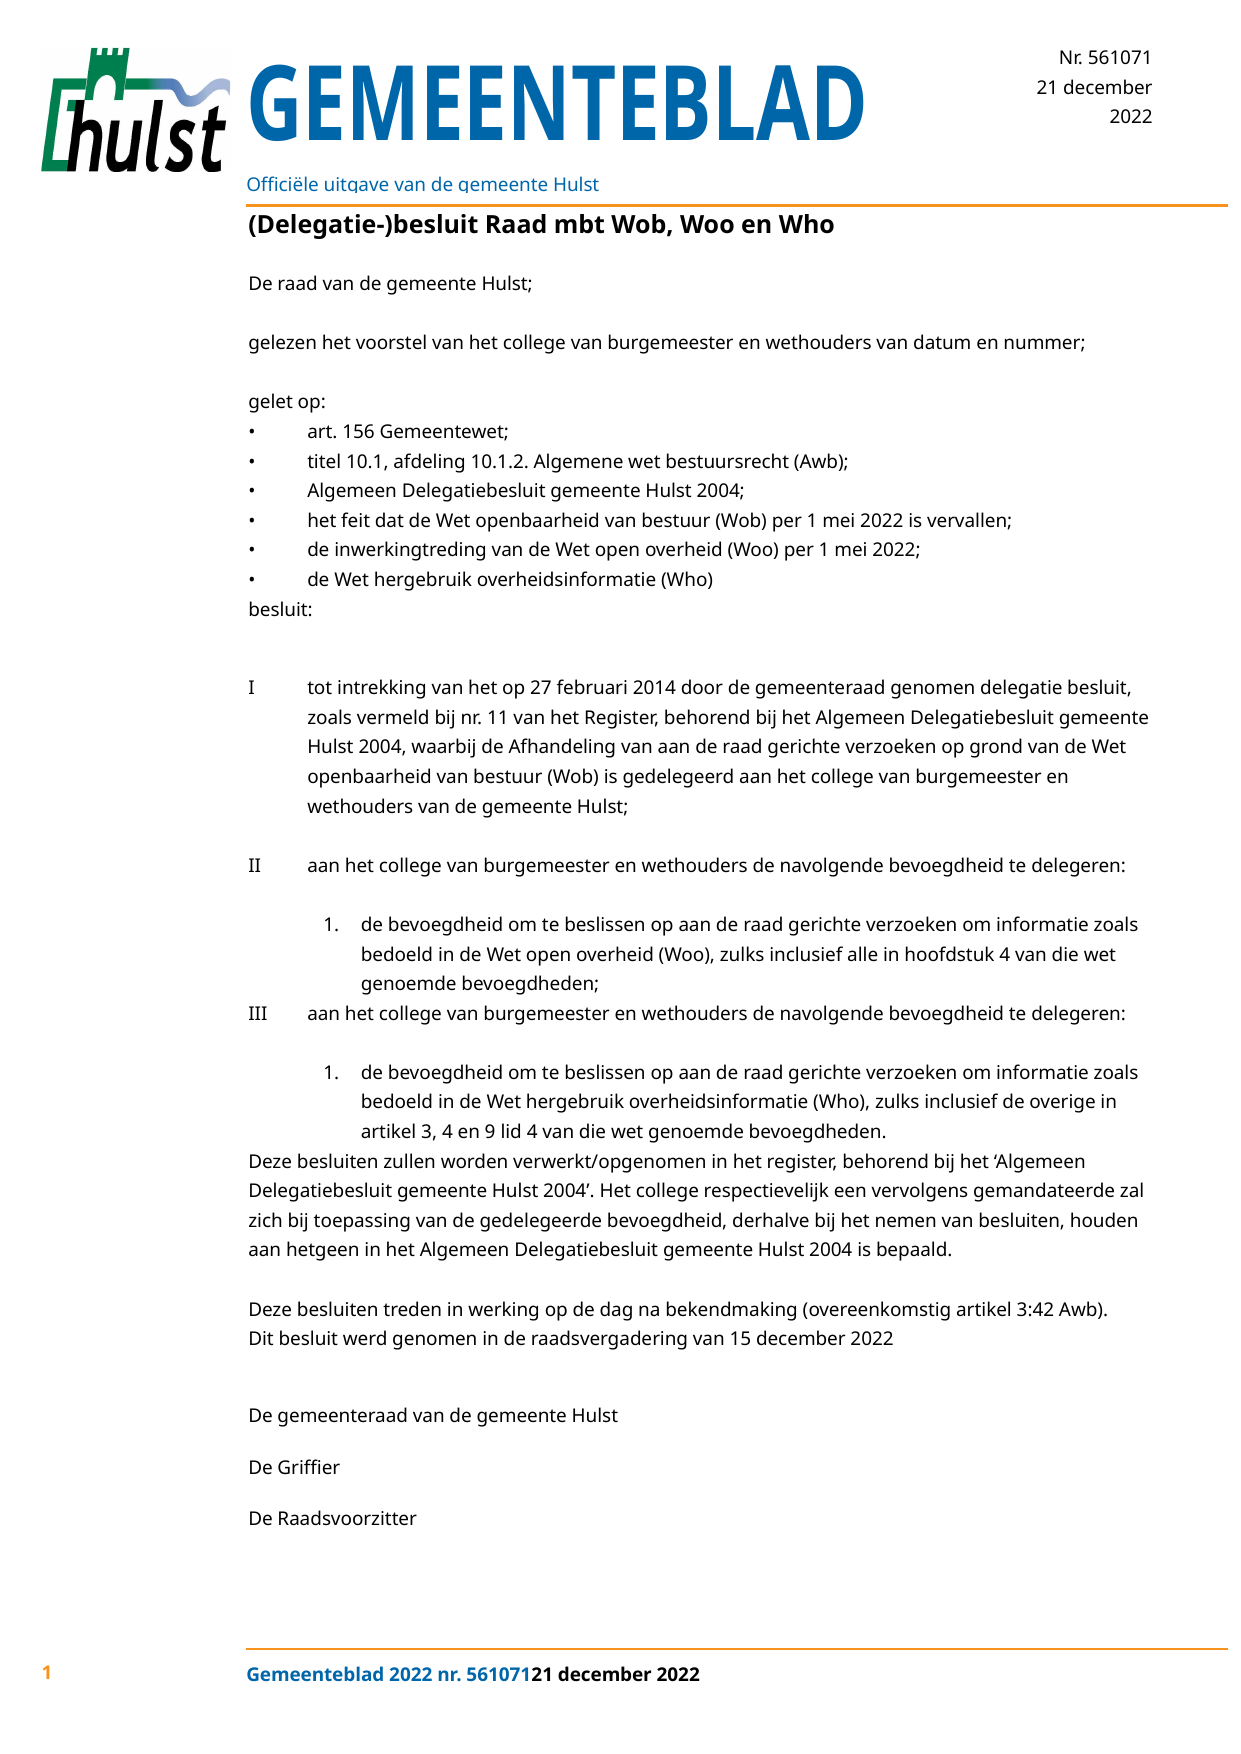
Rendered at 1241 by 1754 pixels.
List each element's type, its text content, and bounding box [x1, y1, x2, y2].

text De Raadsvoorzitter [248, 1506, 1152, 1531]
text De gemeenteraad van de gemeente Hulst [248, 1403, 1152, 1428]
text (Delegatie-)besluit Raad mbt Wob, Woo en Who [248, 207, 1152, 241]
list titel 10.1, afdeling 10.1.2. Algemene wet bestuursrecht (Awb); [248, 448, 1152, 473]
text De Griffier [248, 1454, 1152, 1480]
list de inwerkingtreding van de Wet open overheid (Woo) per 1 mei 2022; [248, 537, 1152, 562]
picture [41, 47, 231, 172]
list Algemeen Delegatiebesluit gemeente Hulst 2004; [248, 477, 1152, 503]
text besluit: [248, 596, 1152, 621]
list aan het college van burgemeester en wethouders de navolgende bevoegdheid te delegeren: [248, 852, 1152, 878]
list tot intrekking van het op 27 februari 2014 door de gemeenteraad genomen delegatie besluit, zoals vermeld bij nr. 11 van het Register, behorend bij het Algemeen Delegatiebesluit gemeente Hulst 2004, waarbij de Afhandeling van aan de raad gerichte verzoeken op grond van de Wet openbaarheid van bestuur (Wob) is gedelegeerd aan het college van burgemeester en wethouders van de gemeente Hulst; [248, 674, 1152, 819]
text De raad van de gemeente Hulst; [248, 270, 1152, 296]
list art. 156 Gemeentewet; [248, 418, 1152, 444]
text Deze besluiten zullen worden verwerkt/opgenomen in het register, behorend bij het ‘Algemeen Delegatiebesluit gemeente Hulst 2004’. Het college respectievelijk een vervolgens gemandateerde zal zich bij toepassing van de gedelegeerde bevoegdheid, derhalve bij het nemen van besluiten, houden aan hetgeen in het Algemeen Delegatiebesluit gemeente Hulst 2004 is bepaald. [248, 1148, 1152, 1262]
text gelezen het voorstel van het college van burgemeester en wethouders van datum en nummer; [248, 329, 1152, 355]
list het feit dat de Wet openbaarheid van bestuur (Wob) per 1 mei 2022 is vervallen; [248, 507, 1152, 533]
text Dit besluit werd genomen in de raadsvergadering van 15 december 2022 [248, 1325, 1152, 1351]
list de bevoegdheid om te beslissen op aan de raad gerichte verzoeken om informatie zoals bedoeld in de Wet hergebruik overheidsinformatie (Who), zulks inclusief de overige in artikel 3, 4 en 9 lid 4 van die wet genoemde bevoegdheden. [323, 1059, 1152, 1144]
text gelet op: [248, 389, 1152, 414]
text Deze besluiten treden in werking op de dag na bekendmaking (overeenkomstig artikel 3:42 Awb). [248, 1296, 1152, 1322]
list aan het college van burgemeester en wethouders de navolgende bevoegdheid te delegeren: [248, 1000, 1152, 1026]
list de bevoegdheid om te beslissen op aan de raad gerichte verzoeken om informatie zoals bedoeld in de Wet open overheid (Woo), zulks inclusief alle in hoofdstuk 4 van die wet genoemde bevoegdheden; [323, 911, 1152, 996]
list de Wet hergebruik overheidsinformatie (Who) [248, 566, 1152, 592]
